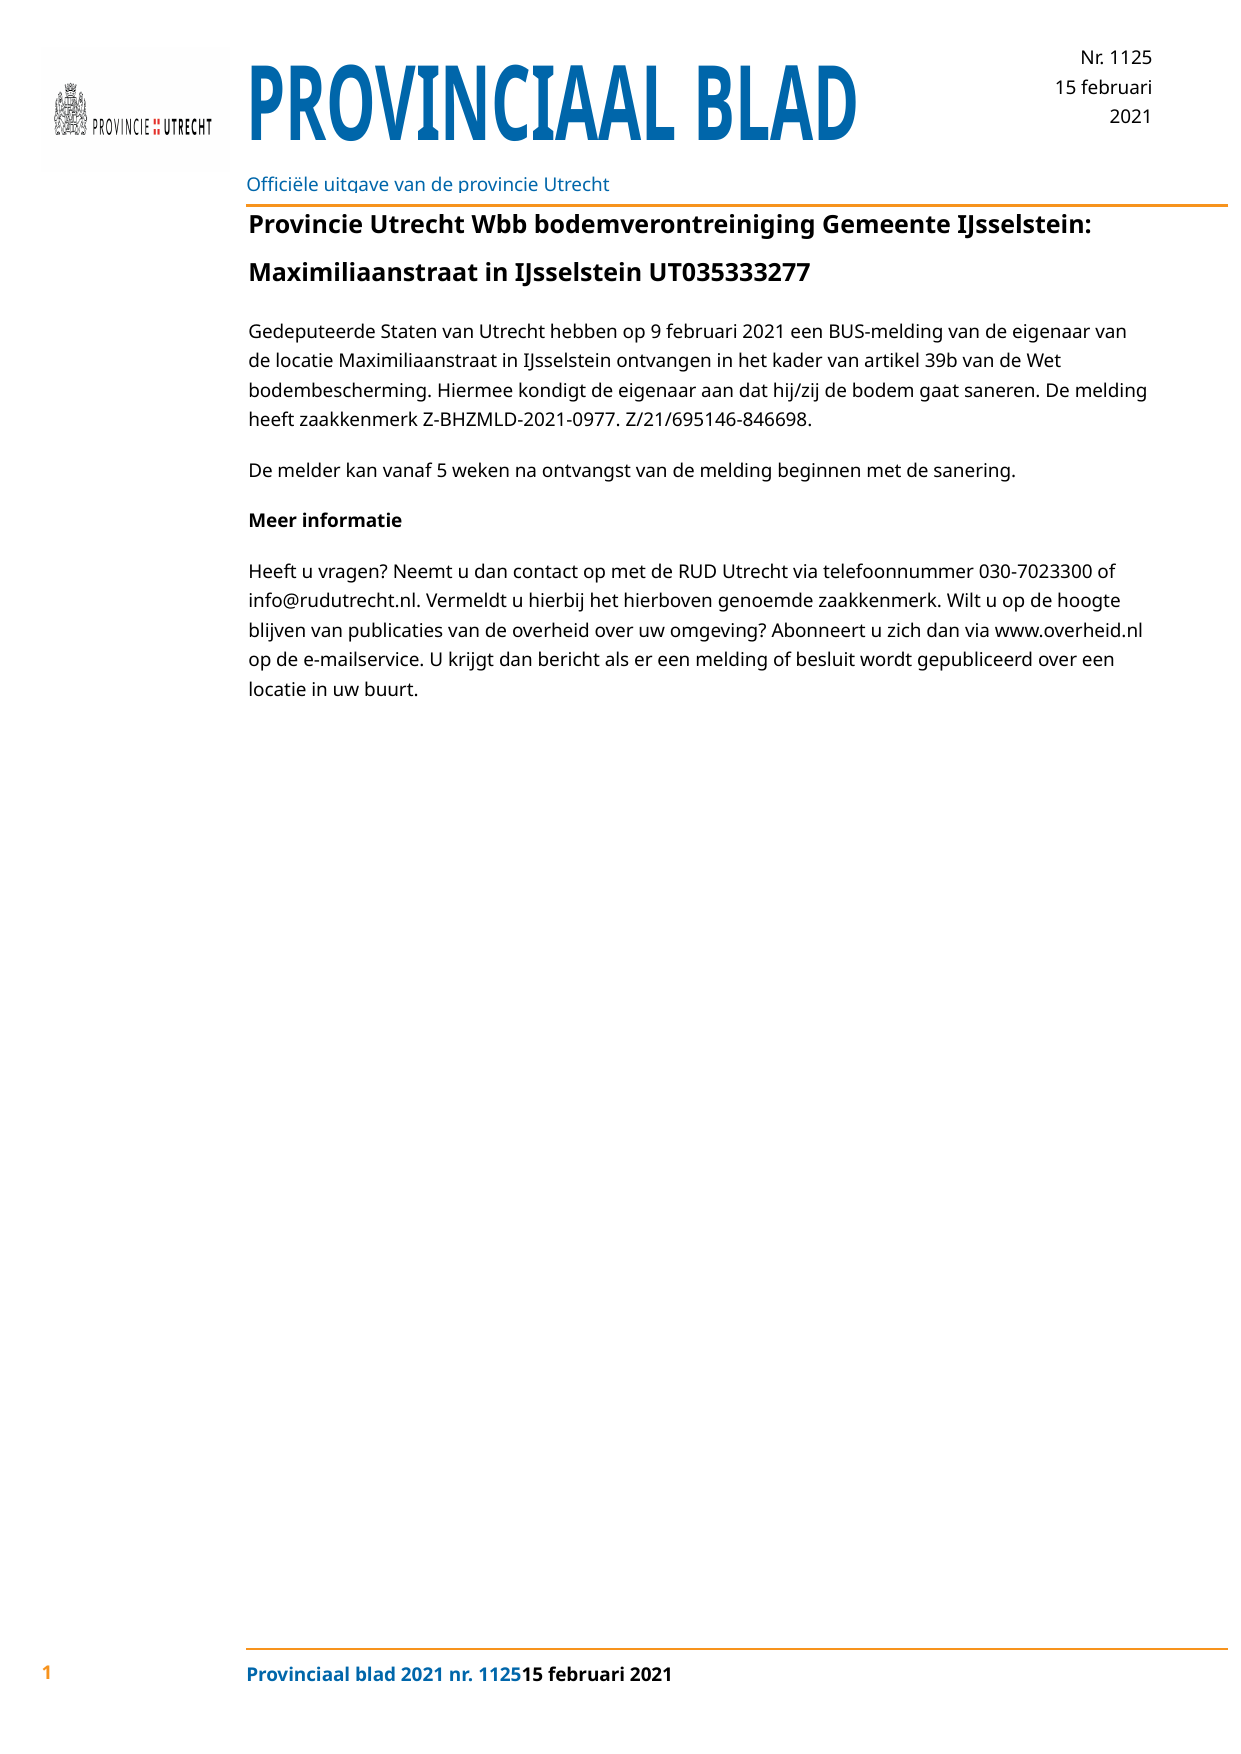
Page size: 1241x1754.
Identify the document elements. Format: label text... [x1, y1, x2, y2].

text Provincie Utrecht Wbb bodemverontreiniging Gemeente IJsselstein: Maximiliaanstraat in IJsselstein UT035333277 [248, 207, 1152, 288]
text Heeft u vragen? Neemt u dan contact op met de RUD Utrecht via telefoonnummer 030-7023300 of info@rudutrecht.nl. Vermeldt u hierbij het hierboven genoemde zaakkenmerk. Wilt u op de hoogte blijven van publicaties van de overheid over uw omgeving? Abonneert u zich dan via www.overheid.nl op de e-mailservice. U krijgt dan bericht als er een melding of besluit wordt gepubliceerd over een locatie in uw buurt. [248, 558, 1152, 702]
text Meer informatie [248, 507, 1152, 533]
picture [41, 47, 231, 172]
text De melder kan vanaf 5 weken na ontvangst van de melding beginnen met de sanering. [248, 457, 1152, 483]
text Gedeputeerde Staten van Utrecht hebben op 9 februari 2021 een BUS-melding van de eigenaar van de locatie Maximiliaanstraat in IJsselstein ontvangen in het kader van artikel 39b van de Wet bodembescherming. Hiermee kondigt de eigenaar aan dat hij/zij de bodem gaat saneren. De melding heeft zaakkenmerk Z-BHZMLD-2021-0977. Z/21/695146-846698. [248, 318, 1152, 432]
